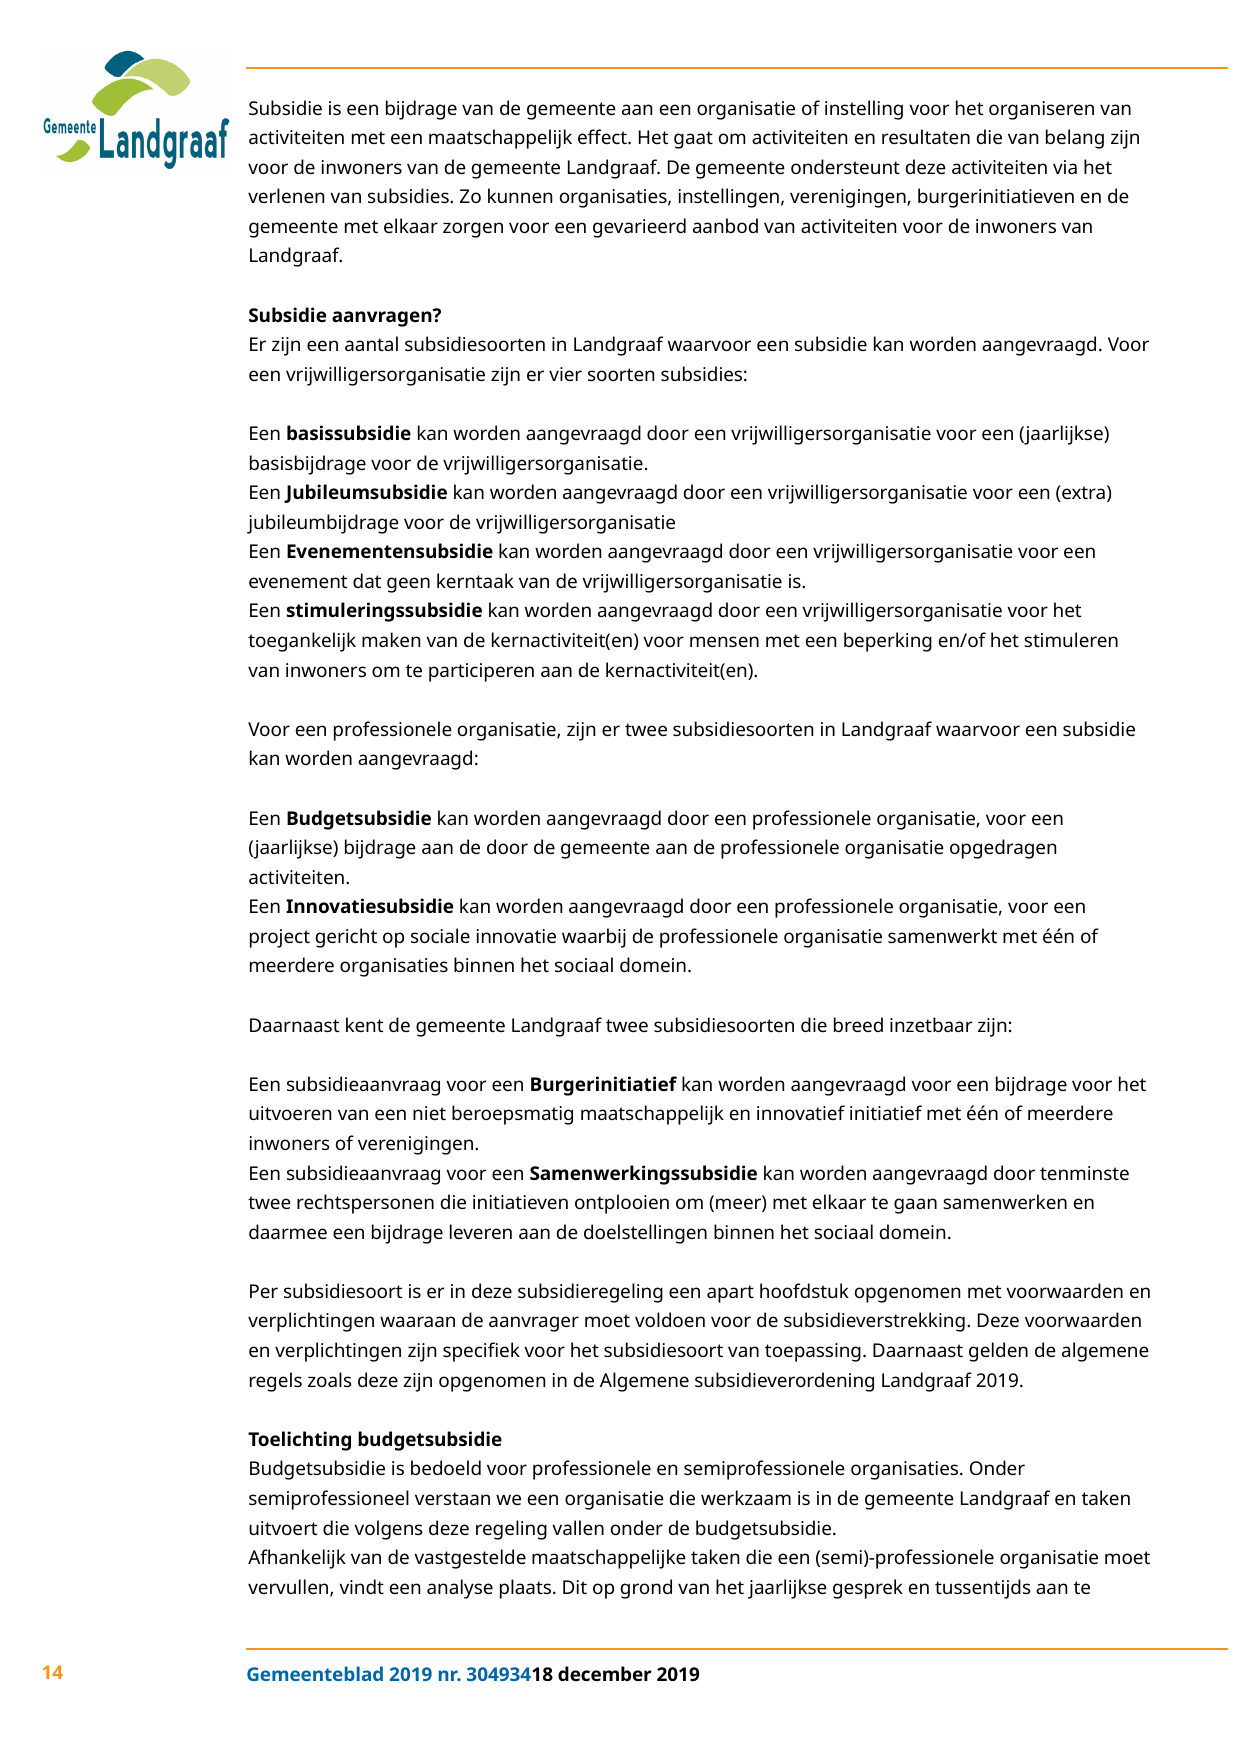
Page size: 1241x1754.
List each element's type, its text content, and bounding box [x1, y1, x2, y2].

text Per subsidiesoort is er in deze subsidieregeling een apart hoofdstuk opgenomen met voorwaarden en verplichtingen waaraan de aanvrager moet voldoen voor de subsidieverstrekking. Deze voorwaarden en verplichtingen zijn specifiek voor het subsidiesoort van toepassing. Daarnaast gelden de algemene regels zoals deze zijn opgenomen in de Algemene subsidieverordening Landgraaf 2019. [248, 1278, 1152, 1393]
text Budgetsubsidie is bedoeld voor professionele en semiprofessionele organisaties. Onder semiprofessioneel verstaan we een organisatie die werkzaam is in de gemeente Landgraaf en taken uitvoert die volgens deze regeling vallen onder de budgetsubsidie. [248, 1456, 1152, 1541]
picture [41, 47, 231, 172]
text Een Evenementensubsidie kan worden aangevraagd door een vrijwilligersorganisatie voor een evenement dat geen kerntaak van de vrijwilligersorganisatie is. [248, 538, 1152, 594]
text Een subsidieaanvraag voor een Samenwerkingssubsidie kan worden aangevraagd door tenminste twee rechtspersonen die initiatieven ontplooien om (meer) met elkaar te gaan samenwerken en daarmee een bijdrage leveren aan de doelstellingen binnen het sociaal domein. [248, 1160, 1152, 1245]
text Daarnaast kent de gemeente Landgraaf twee subsidiesoorten die breed inzetbaar zijn: [248, 1012, 1152, 1038]
text Subsidie is een bijdrage van de gemeente aan een organisatie of instelling voor het organiseren van activiteiten met een maatschappelijk effect. Het gaat om activiteiten en resultaten die van belang zijn voor de inwoners van de gemeente Landgraaf. De gemeente ondersteunt deze activiteiten via het verlenen van subsidies. Zo kunnen organisaties, instellingen, verenigingen, burgerinitiatieven en de gemeente met elkaar zorgen voor een gevarieerd aanbod van activiteiten voor de inwoners van Landgraaf. [248, 95, 1152, 268]
text Een stimuleringssubsidie kan worden aangevraagd door een vrijwilligersorganisatie voor het toegankelijk maken van de kernactiviteit(en) voor mensen met een beperking en/of het stimuleren van inwoners om te participeren aan de kernactiviteit(en). [248, 598, 1152, 683]
text Toelichting budgetsubsidie [248, 1426, 1152, 1452]
text Een Innovatiesubsidie kan worden aangevraagd door een professionele organisatie, voor een project gericht op sociale innovatie waarbij de professionele organisatie samenwerkt met één of meerdere organisaties binnen het sociaal domein. [248, 893, 1152, 978]
text Een Budgetsubsidie kan worden aangevraagd door een professionele organisatie, voor een (jaarlijkse) bijdrage aan de door de gemeente aan de professionele organisatie opgedragen activiteiten. [248, 805, 1152, 890]
text Voor een professionele organisatie, zijn er twee subsidiesoorten in Landgraaf waarvoor een subsidie kan worden aangevraagd: [248, 716, 1152, 771]
text Een Jubileumsubsidie kan worden aangevraagd door een vrijwilligersorganisatie voor een (extra) jubileumbijdrage voor de vrijwilligersorganisatie [248, 479, 1152, 535]
text Een basissubsidie kan worden aangevraagd door een vrijwilligersorganisatie voor een (jaarlijkse) basisbijdrage voor de vrijwilligersorganisatie. [248, 420, 1152, 476]
text Er zijn een aantal subsidiesoorten in Landgraaf waarvoor een subsidie kan worden aangevraagd. Voor een vrijwilligersorganisatie zijn er vier soorten subsidies: [248, 331, 1152, 387]
text Afhankelijk van de vastgestelde maatschappelijke taken die een (semi)-professionele organisatie moet vervullen, vindt een analyse plaats. Dit op grond van het jaarlijkse gesprek en tussentijds aan te [248, 1544, 1152, 1600]
text Subsidie aanvragen? [248, 302, 1152, 328]
text Een subsidieaanvraag voor een Burgerinitiatief kan worden aangevraagd voor een bijdrage voor het uitvoeren van een niet beroepsmatig maatschappelijk en innovatief initiatief met één of meerdere inwoners of verenigingen. [248, 1071, 1152, 1156]
